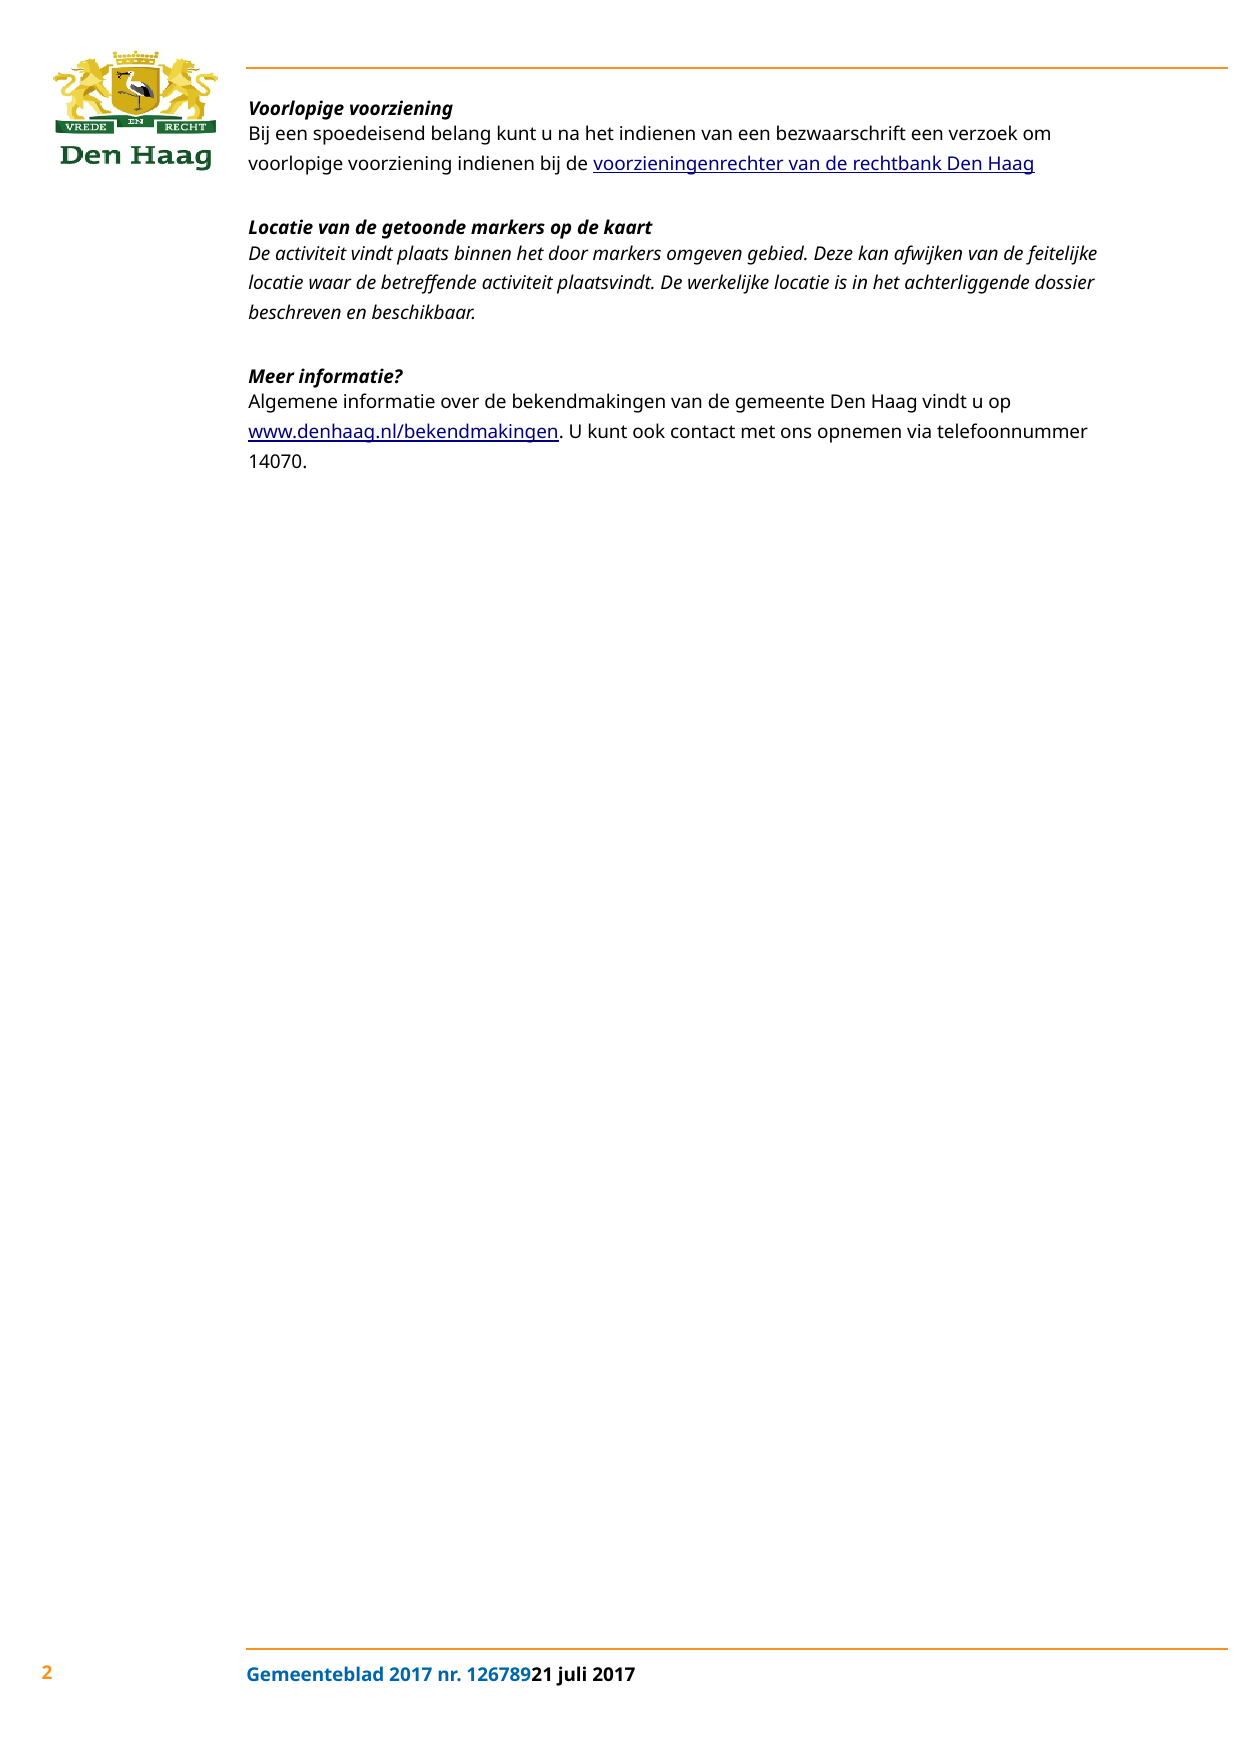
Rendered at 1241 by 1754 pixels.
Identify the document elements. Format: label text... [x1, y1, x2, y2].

text Bij een spoedeisend belang kunt u na het indienen van een bezwaarschrift een verzoek om voorlopige voorziening indienen bij de voorzieningenrechter van de rechtbank Den Haag [248, 121, 1152, 176]
text Meer informatie? [248, 363, 1152, 389]
picture [41, 47, 231, 172]
text Algemene informatie over de bekendmakingen van de gemeente Den Haag vindt u op www.denhaag.nl/bekendmakingen. U kunt ook contact met ons opnemen via telefoonnummer 14070. [248, 389, 1152, 473]
text De activiteit vindt plaats binnen het door markers omgeven gebied. Deze kan afwijken van de feitelijke locatie waar de betreffende activiteit plaatsvindt. De werkelijke locatie is in het achterliggende dossier beschreven en beschikbaar. [248, 240, 1152, 325]
text Voorlopige voorziening [248, 95, 1152, 121]
text Locatie van de getoonde markers op de kaart [248, 214, 1152, 240]
